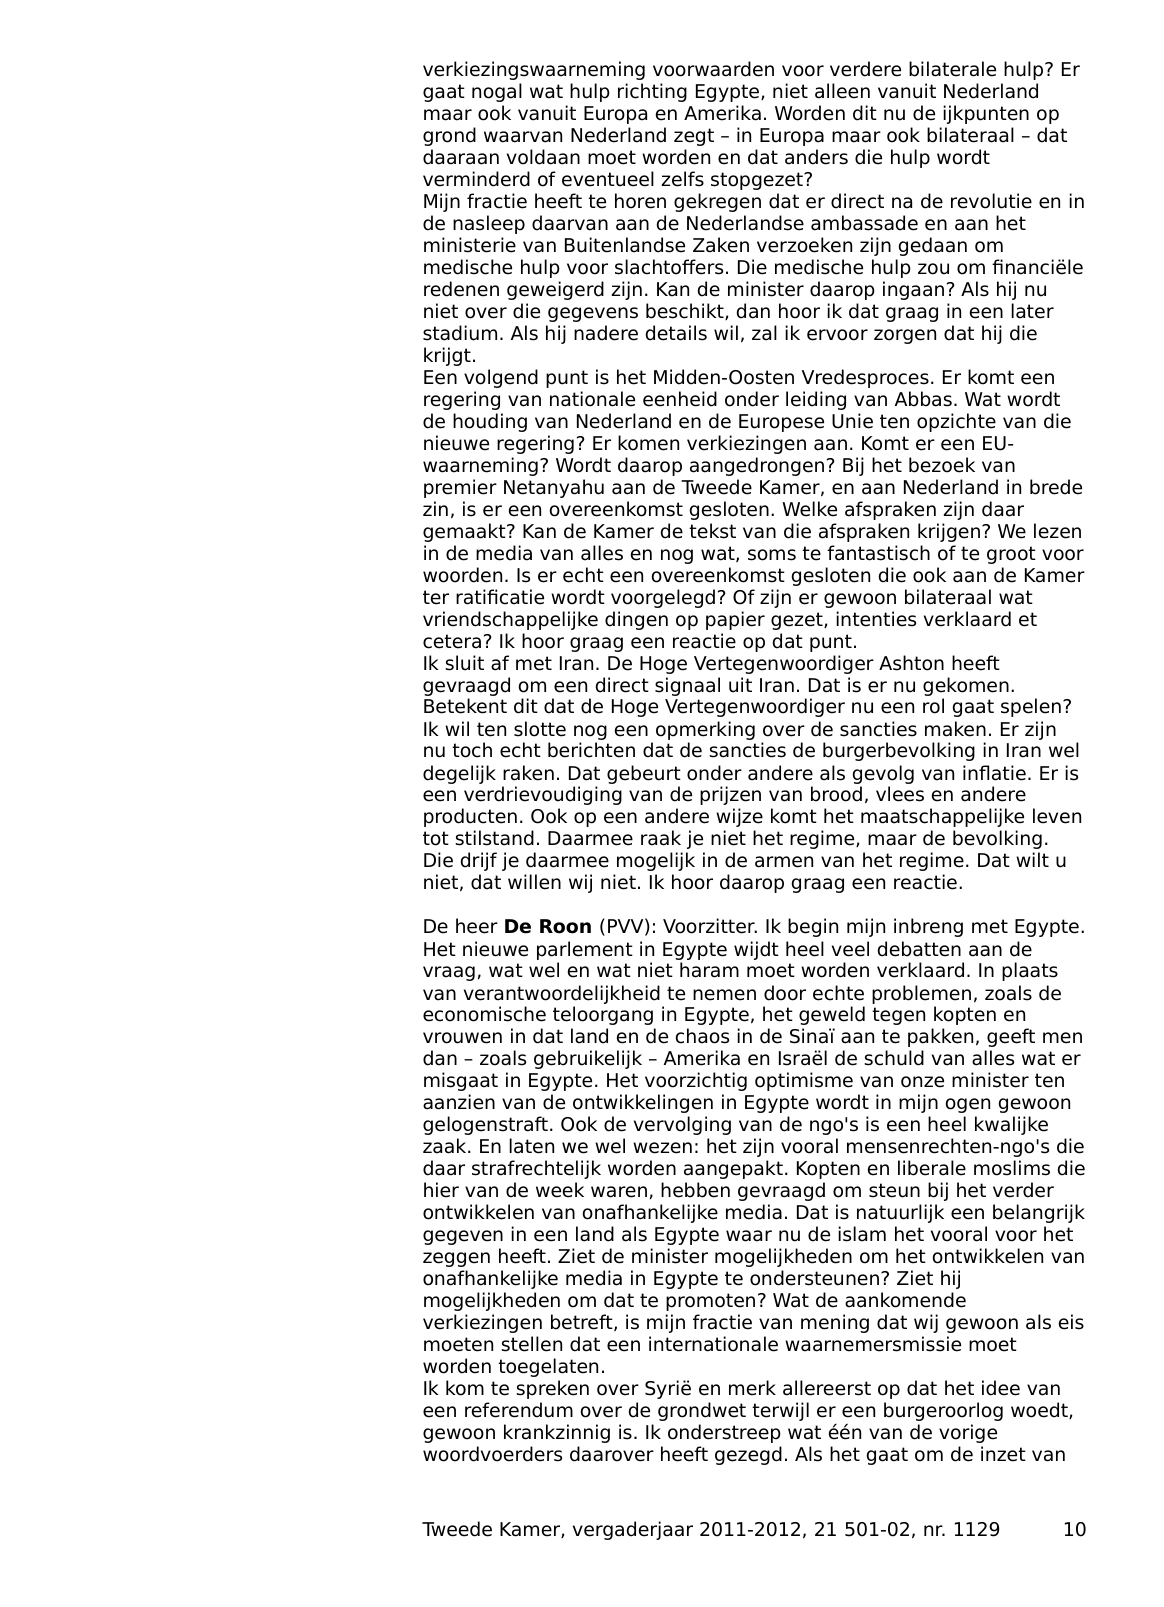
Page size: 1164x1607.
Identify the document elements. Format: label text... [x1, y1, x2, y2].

text verkiezingswaarneming voorwaarden voor verdere bilaterale hulp? Er gaat nogal wat hulp richting Egypte, niet alleen vanuit Nederland maar ook vanuit Europa en Amerika. Worden dit nu de ijkpunten op grond waarvan Nederland zegt – in Europa maar ook bilateraal – dat daaraan voldaan moet worden en dat anders die hulp wordt verminderd of eventueel zelfs stopgezet? [422, 59, 1087, 191]
text Mijn fractie heeft te horen gekregen dat er direct na de revolutie en in de nasleep daarvan aan de Nederlandse ambassade en aan het ministerie van Buitenlandse Zaken verzoeken zijn gedaan om medische hulp voor slachtoffers. Die medische hulp zou om financiële redenen geweigerd zijn. Kan de minister daarop ingaan? Als hij nu niet over die gegevens beschikt, dan hoor ik dat graag in een later stadium. Als hij nadere details wil, zal ik ervoor zorgen dat hij die krijgt. [422, 191, 1087, 367]
text De heer De Roon (PVV): Voorzitter. Ik begin mijn inbreng met Egypte. Het nieuwe parlement in Egypte wijdt heel veel debatten aan de vraag, wat wel en wat niet haram moet worden verklaard. In plaats van verantwoordelijkheid te nemen door echte problemen, zoals de economische teloorgang in Egypte, het geweld tegen kopten en vrouwen in dat land en de chaos in de Sinaï aan te pakken, geeft men dan – zoals gebruikelijk – Amerika en Israël de schuld van alles wat er misgaat in Egypte. Het voorzichtig optimisme van onze minister ten aanzien van de ontwikkelingen in Egypte wordt in mijn ogen gewoon gelogenstraft. Ook de vervolging van de ngo's is een heel kwalijke zaak. En laten we wel wezen: het zijn vooral mensenrechten-ngo's die daar strafrechtelijk worden aangepakt. Kopten en liberale moslims die hier van de week waren, hebben gevraagd om steun bij het verder ontwikkelen van onafhankelijke media. Dat is natuurlijk een belangrijk gegeven in een land als Egypte waar nu de islam het vooral voor het zeggen heeft. Ziet de minister mogelijkheden om het ontwikkelen van onafhankelijke media in Egypte te ondersteunen? Ziet hij mogelijkheden om dat te promoten? Wat de aankomende verkiezingen betreft, is mijn fractie van mening dat wij gewoon als eis moeten stellen dat een internationale waarnemersmissie moet worden toegelaten. [422, 916, 1087, 1378]
text Ik sluit af met Iran. De Hoge Vertegenwoordiger Ashton heeft gevraagd om een direct signaal uit Iran. Dat is er nu gekomen. Betekent dit dat de Hoge Vertegenwoordiger nu een rol gaat spelen? Ik wil ten slotte nog een opmerking over de sancties maken. Er zijn nu toch echt berichten dat de sancties de burgerbevolking in Iran wel degelijk raken. Dat gebeurt onder andere als gevolg van inflatie. Er is een verdrievoudiging van de prijzen van brood, vlees en andere producten. Ook op een andere wijze komt het maatschappelijke leven tot stilstand. Daarmee raak je niet het regime, maar de bevolking. Die drijf je daarmee mogelijk in de armen van het regime. Dat wilt u niet, dat willen wij niet. Ik hoor daarop graag een reactie. [422, 652, 1087, 894]
text Een volgend punt is het Midden-Oosten Vredesproces. Er komt een regering van nationale eenheid onder leiding van Abbas. Wat wordt de houding van Nederland en de Europese Unie ten opzichte van die nieuwe regering? Er komen verkiezingen aan. Komt er een EU-waarneming? Wordt daarop aangedrongen? Bij het bezoek van premier Netanyahu aan de Tweede Kamer, en aan Nederland in brede zin, is er een overeenkomst gesloten. Welke afspraken zijn daar gemaakt? Kan de Kamer de tekst van die afspraken krijgen? We lezen in de media van alles en nog wat, soms te fantastisch of te groot voor woorden. Is er echt een overeenkomst gesloten die ook aan de Kamer ter ratificatie wordt voorgelegd? Of zijn er gewoon bilateraal wat vriendschappelijke dingen op papier gezet, intenties verklaard et cetera? Ik hoor graag een reactie op dat punt. [422, 367, 1087, 652]
text Ik kom te spreken over Syrië en merk allereerst op dat het idee van een referendum over de grondwet terwijl er een burgeroorlog woedt, gewoon krankzinnig is. Ik onderstreep wat één van de vorige woordvoerders daarover heeft gezegd. Als het gaat om de inzet van [422, 1378, 1087, 1466]
